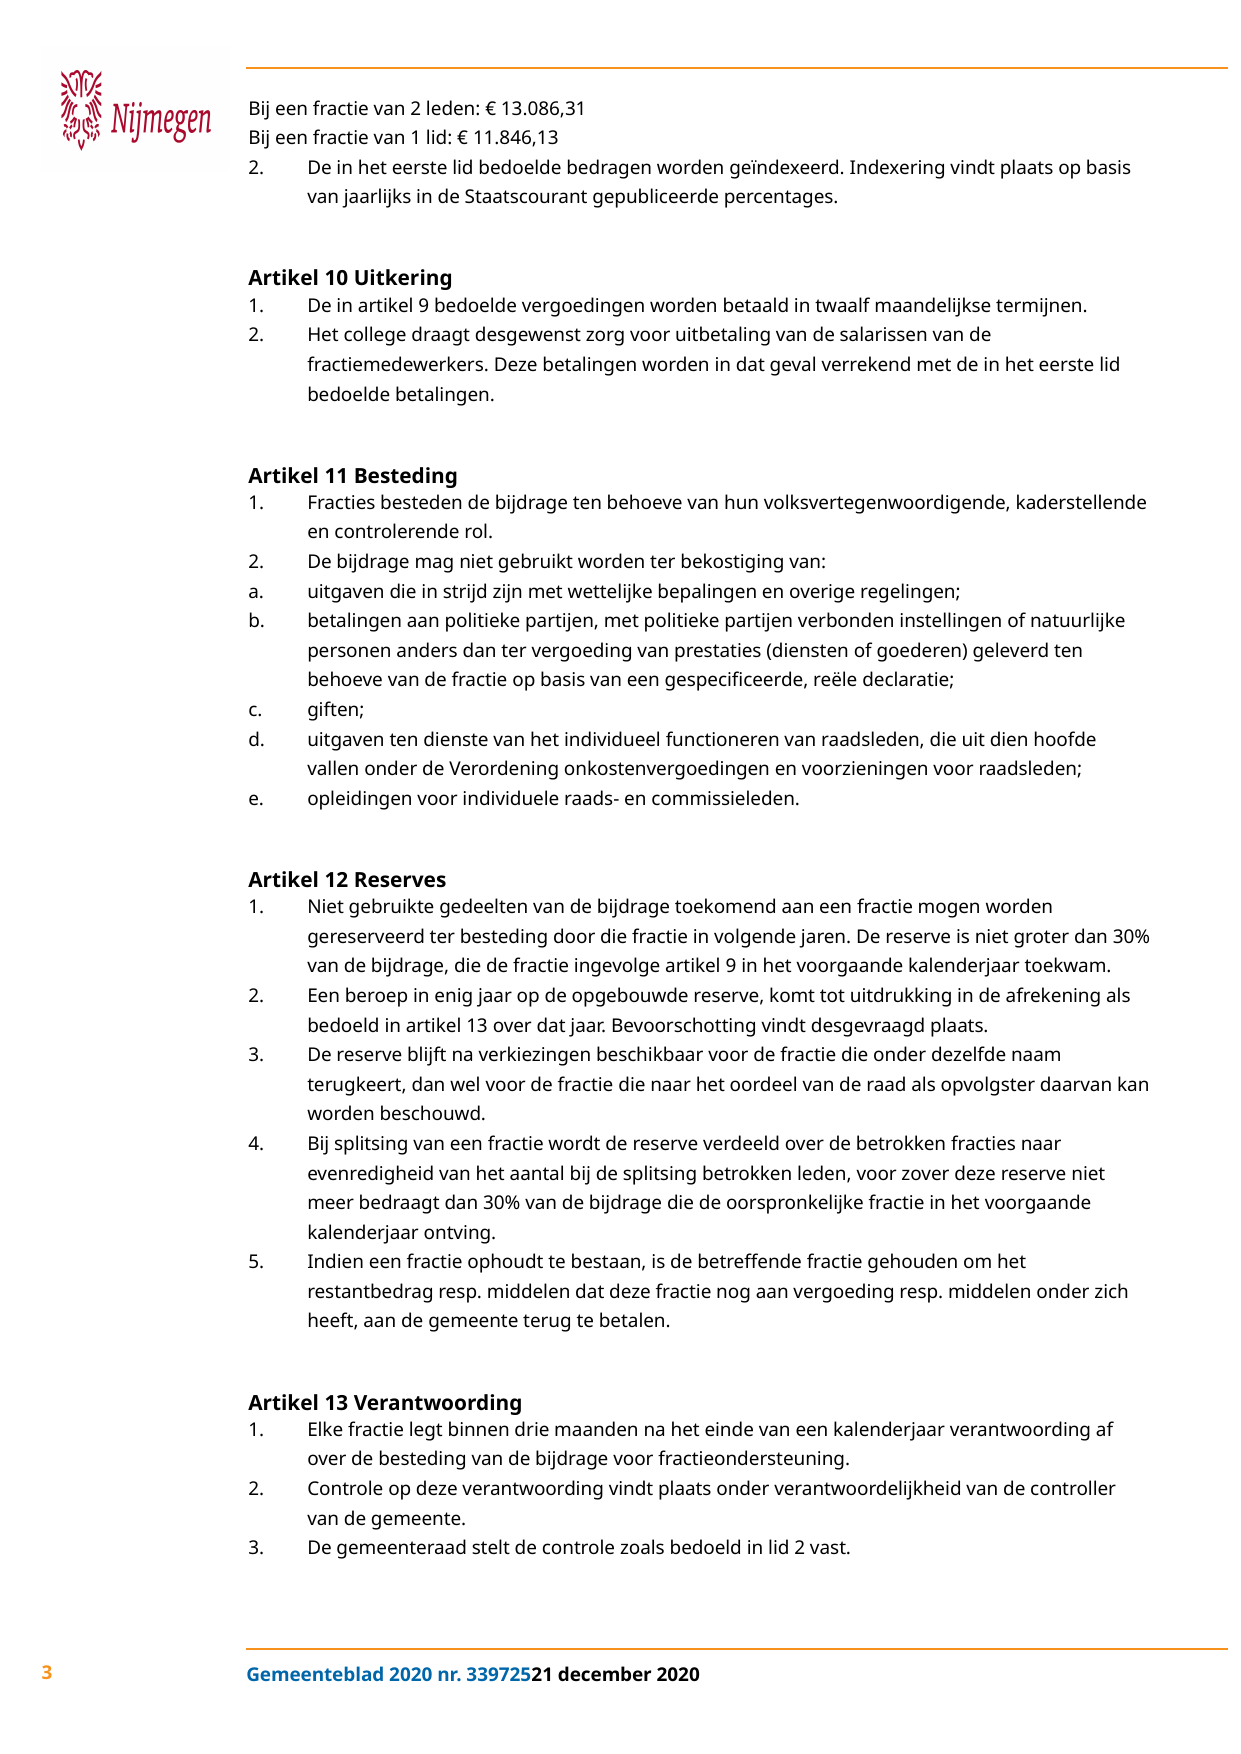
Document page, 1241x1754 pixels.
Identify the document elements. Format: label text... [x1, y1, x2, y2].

list betalingen aan politieke partijen, met politieke partijen verbonden instellingen of natuurlijke personen anders dan ter vergoeding van prestaties (diensten of goederen) geleverd ten behoeve van de fractie op basis van een gespecificeerde, reële declaratie; [248, 607, 1152, 692]
list Indien een fractie ophoudt te bestaan, is de betreffende fractie gehouden om het restantbedrag resp. middelen dat deze fractie nog aan vergoeding resp. middelen onder zich heeft, aan de gemeente terug te betalen. [248, 1248, 1152, 1333]
text Bij een fractie van 1 lid: € 11.846,13 [248, 124, 1152, 150]
list Elke fractie legt binnen drie maanden na het einde van een kalenderjaar verantwoording af over de besteding van de bijdrage voor fractieondersteuning. [248, 1416, 1152, 1471]
list Bij splitsing van een fractie wordt de reserve verdeeld over de betrokken fracties naar evenredigheid van het aantal bij de splitsing betrokken leden, voor zover deze reserve niet meer bedraagt dan 30% van de bijdrage die de oorspronkelijke fractie in het voorgaande kalenderjaar ontving. [248, 1130, 1152, 1244]
list Controle op deze verantwoording vindt plaats onder verantwoordelijkheid van de controller van de gemeente. [248, 1475, 1152, 1531]
list De bijdrage mag niet gebruikt worden ter bekostiging van: [248, 548, 1152, 574]
list Het college draagt desgewenst zorg voor uitbetaling van de salarissen van de fractiemedewerkers. Deze betalingen worden in dat geval verrekend met de in het eerste lid bedoelde betalingen. [248, 322, 1152, 406]
text Artikel 11 Besteding [248, 461, 1152, 489]
text Bij een fractie van 2 leden: € 13.086,31 [248, 95, 1152, 121]
text Artikel 12 Reserves [248, 865, 1152, 893]
picture [41, 47, 231, 172]
list giften; [248, 696, 1152, 722]
list Niet gebruikte gedeelten van de bijdrage toekomend aan een fractie mogen worden gereserveerd ter besteding door die fractie in volgende jaren. De reserve is niet groter dan 30% van de bijdrage, die de fractie ingevolge artikel 9 in het voorgaande kalenderjaar toekwam. [248, 893, 1152, 978]
list De reserve blijft na verkiezingen beschikbaar voor de fractie die onder dezelfde naam terugkeert, dan wel voor de fractie die naar het oordeel van de raad als opvolgster daarvan kan worden beschouwd. [248, 1041, 1152, 1126]
list Fracties besteden de bijdrage ten behoeve van hun volksvertegenwoordigende, kaderstellende en controlerende rol. [248, 489, 1152, 544]
list De in het eerste lid bedoelde bedragen worden geïndexeerd. Indexering vindt plaats op basis van jaarlijks in de Staatscourant gepubliceerde percentages. [248, 154, 1152, 209]
list uitgaven die in strijd zijn met wettelijke bepalingen en overige regelingen; [248, 578, 1152, 604]
list De gemeenteraad stelt de controle zoals bedoeld in lid 2 vast. [248, 1534, 1152, 1560]
list uitgaven ten dienste van het individueel functioneren van raadsleden, die uit dien hoofde vallen onder de Verordening onkostenvergoedingen en voorzieningen voor raadsleden; [248, 726, 1152, 781]
list Een beroep in enig jaar op de opgebouwde reserve, komt tot uitdrukking in de afrekening als bedoeld in artikel 13 over dat jaar. Bevoorschotting vindt desgevraagd plaats. [248, 982, 1152, 1037]
text Artikel 10 Uitkering [248, 263, 1152, 292]
text Artikel 13 Verantwoording [248, 1388, 1152, 1416]
list opleidingen voor individuele raads- en commissieleden. [248, 785, 1152, 811]
list De in artikel 9 bedoelde vergoedingen worden betaald in twaalf maandelijkse termijnen. [248, 292, 1152, 318]
